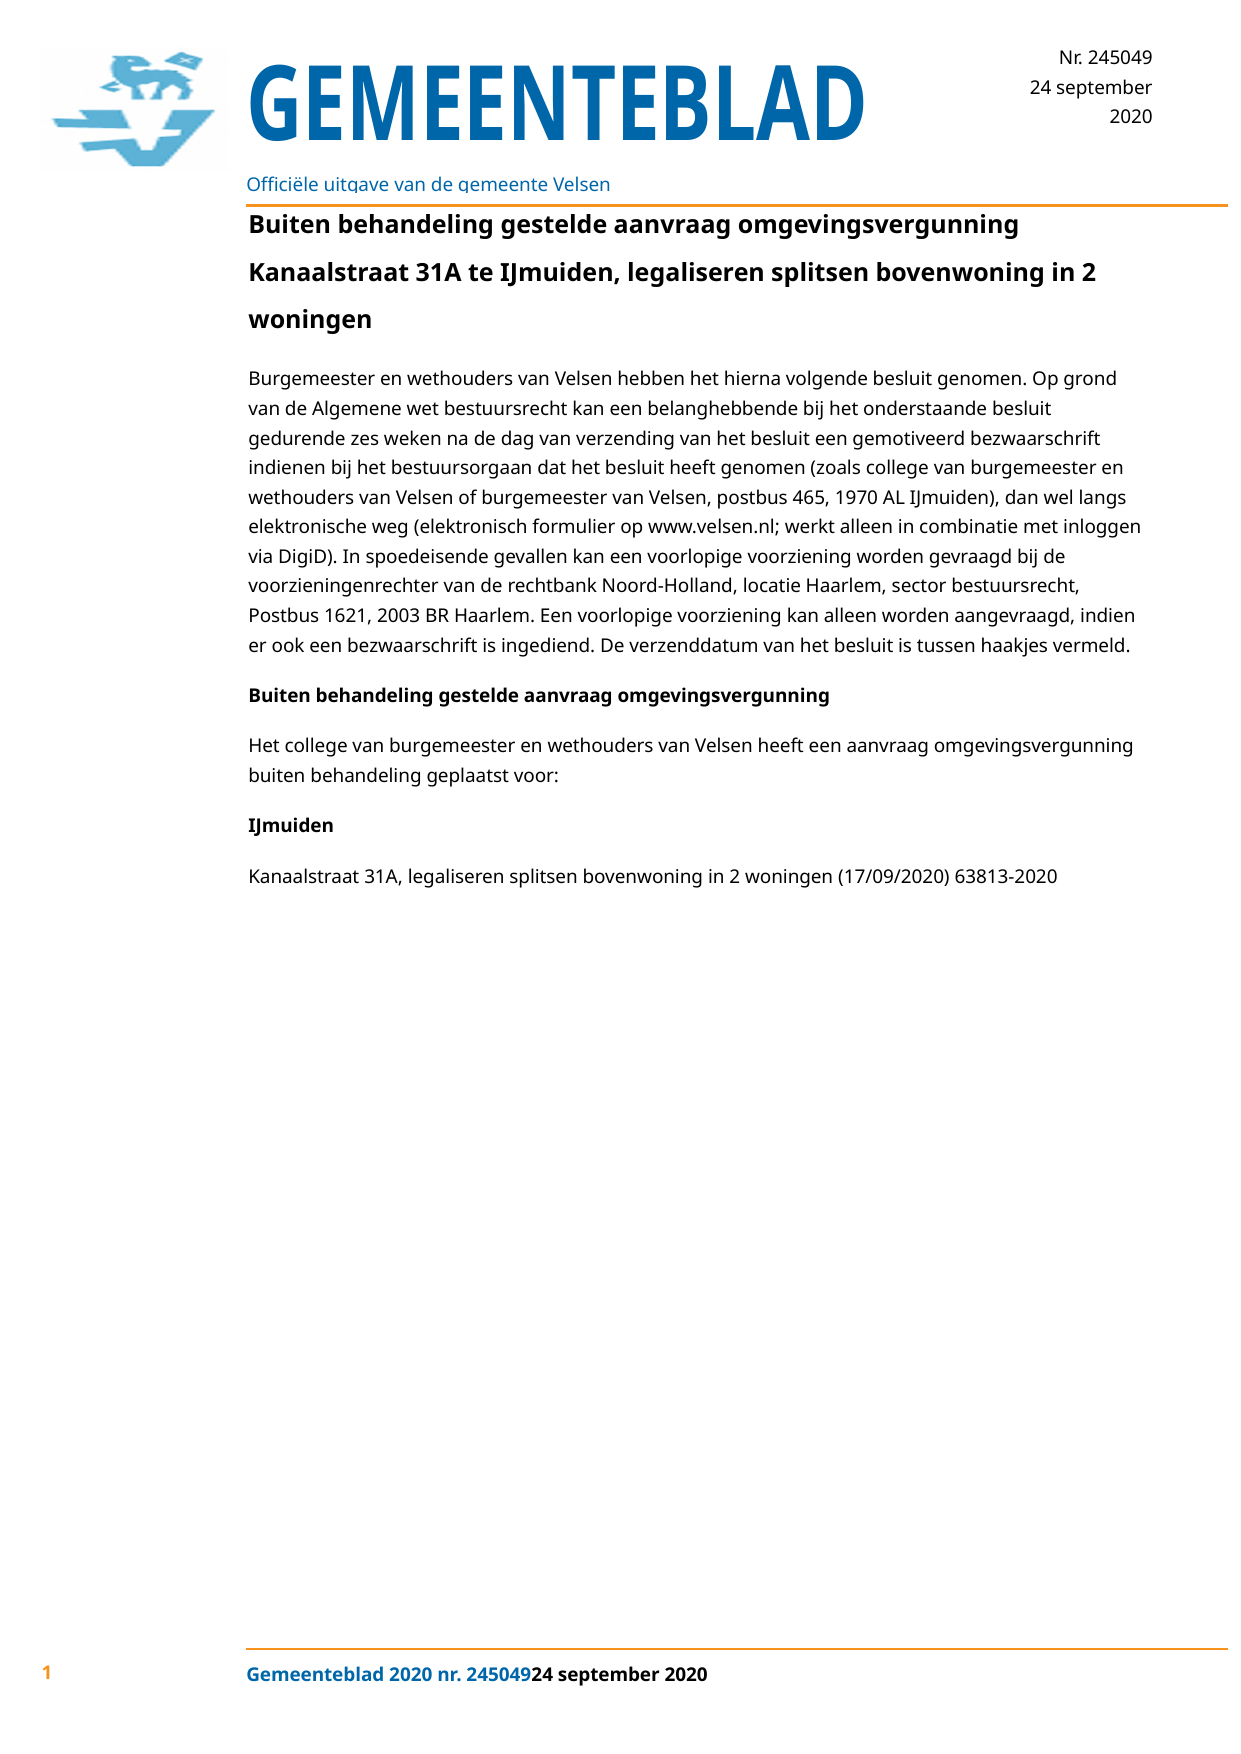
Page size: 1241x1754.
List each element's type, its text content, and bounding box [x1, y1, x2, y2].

picture [41, 47, 231, 172]
text Burgemeester en wethouders van Velsen hebben het hierna volgende besluit genomen. Op grond van de Algemene wet bestuursrecht kan een belanghebbende bij het onderstaande besluit gedurende zes weken na de dag van verzending van het besluit een gemotiveerd bezwaarschrift indienen bij het bestuursorgaan dat het besluit heeft genomen (zoals college van burgemeester en wethouders van Velsen of burgemeester van Velsen, postbus 465, 1970 AL IJmuiden), dan wel langs elektronische weg (elektronisch formulier op www.velsen.nl; werkt alleen in combinatie met inloggen via DigiD). In spoedeisende gevallen kan een voorlopige voorziening worden gevraagd bij de voorzieningenrechter van de rechtbank Noord-Holland, locatie Haarlem, sector bestuursrecht, Postbus 1621, 2003 BR Haarlem. Een voorlopige voorziening kan alleen worden aangevraagd, indien er ook een bezwaarschrift is ingediend. De verzenddatum van het besluit is tussen haakjes vermeld. [248, 366, 1152, 657]
text Het college van burgemeester en wethouders van Velsen heeft een aanvraag omgevingsvergunning buiten behandeling geplaatst voor: [248, 733, 1152, 788]
text Buiten behandeling gestelde aanvraag omgevingsvergunning Kanaalstraat 31A te IJmuiden, legaliseren splitsen bovenwoning in 2 woningen [248, 207, 1152, 336]
text Buiten behandeling gestelde aanvraag omgevingsvergunning [248, 682, 1152, 708]
text Kanaalstraat 31A, legaliseren splitsen bovenwoning in 2 woningen (17/09/2020) 63813-2020 [248, 863, 1152, 889]
text IJmuiden [248, 813, 1152, 838]
